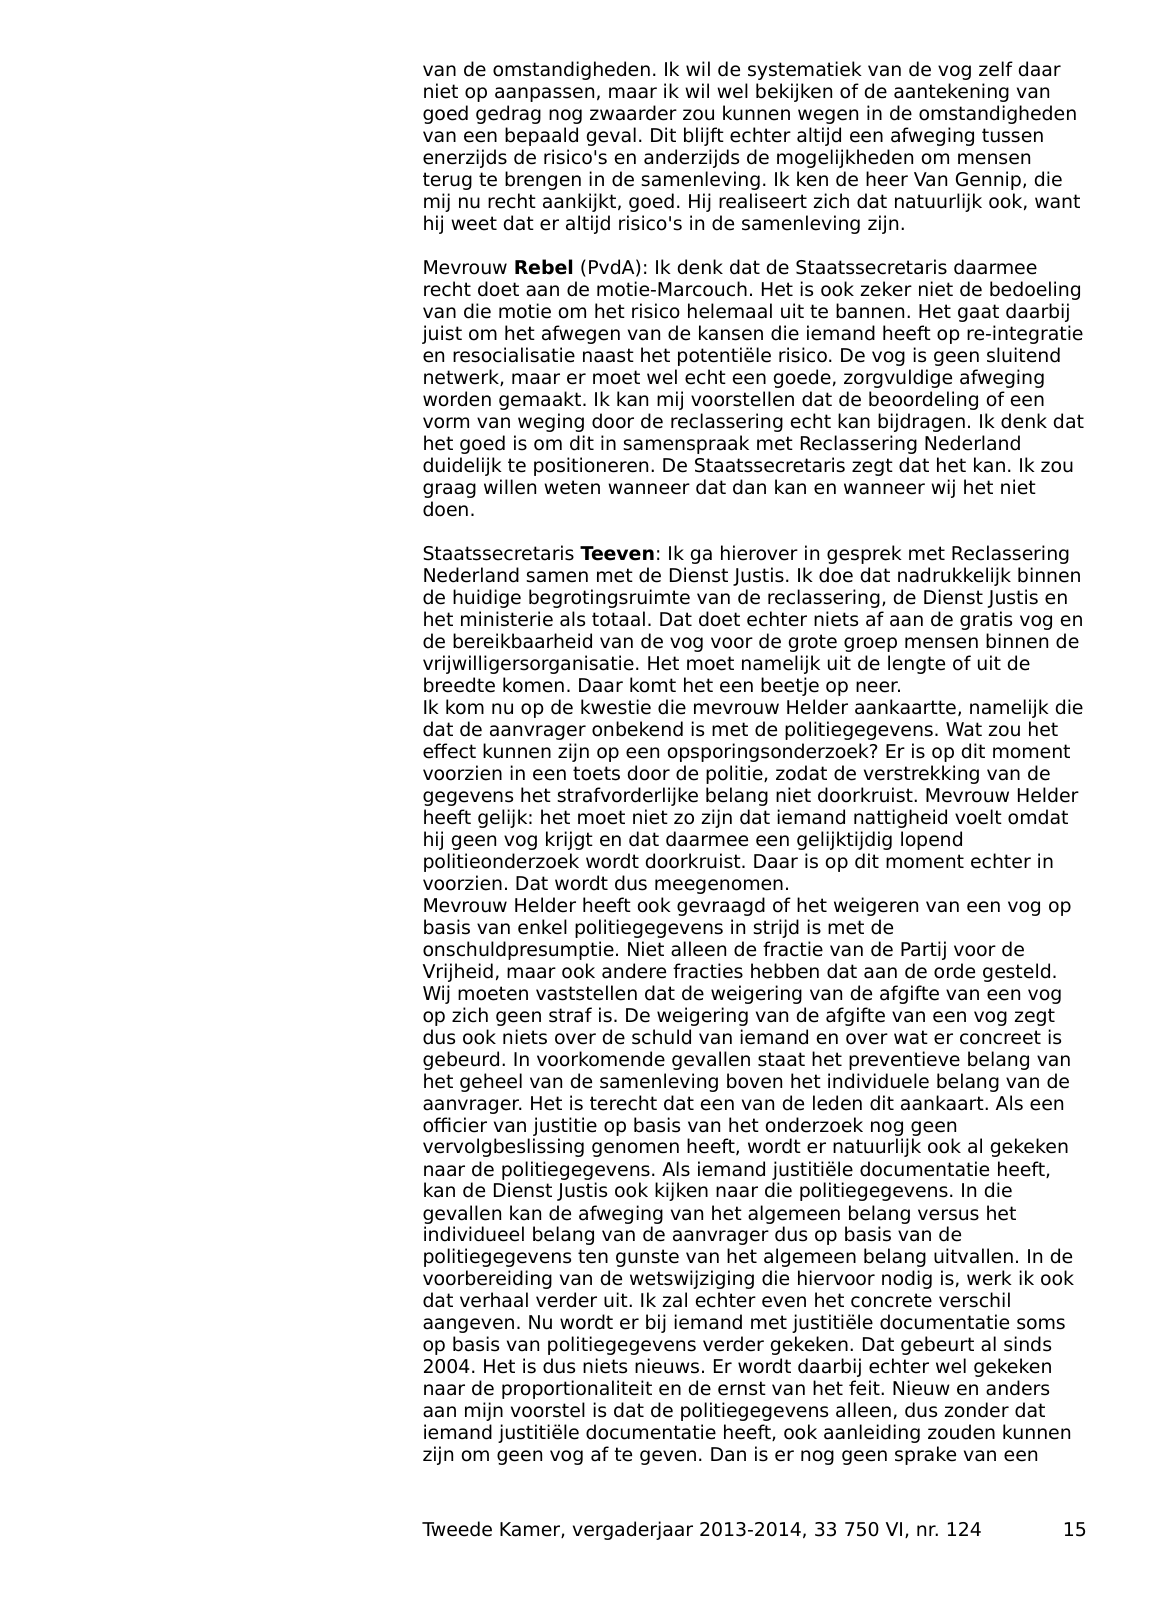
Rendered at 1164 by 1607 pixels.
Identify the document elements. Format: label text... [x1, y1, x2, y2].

text van de omstandigheden. Ik wil de systematiek van de vog zelf daar niet op aanpassen, maar ik wil wel bekijken of de aantekening van goed gedrag nog zwaarder zou kunnen wegen in de omstandigheden van een bepaald geval. Dit blijft echter altijd een afweging tussen enerzijds de risico's en anderzijds de mogelijkheden om mensen terug te brengen in de samenleving. Ik ken de heer Van Gennip, die mij nu recht aankijkt, goed. Hij realiseert zich dat natuurlijk ook, want hij weet dat er altijd risico's in de samenleving zijn. [422, 59, 1087, 235]
text Ik kom nu op de kwestie die mevrouw Helder aankaartte, namelijk die dat de aanvrager onbekend is met de politiegegevens. Wat zou het effect kunnen zijn op een opsporingsonderzoek? Er is op dit moment voorzien in een toets door de politie, zodat de verstrekking van de gegevens het strafvorderlijke belang niet doorkruist. Mevrouw Helder heeft gelijk: het moet niet zo zijn dat iemand nattigheid voelt omdat hij geen vog krijgt en dat daarmee een gelijktijdig lopend politieonderzoek wordt doorkruist. Daar is op dit moment echter in voorzien. Dat wordt dus meegenomen. [422, 697, 1087, 895]
text Mevrouw Helder heeft ook gevraagd of het weigeren van een vog op basis van enkel politiegegevens in strijd is met de onschuldpresumptie. Niet alleen de fractie van de Partij voor de Vrijheid, maar ook andere fracties hebben dat aan de orde gesteld. Wij moeten vaststellen dat de weigering van de afgifte van een vog op zich geen straf is. De weigering van de afgifte van een vog zegt dus ook niets over de schuld van iemand en over wat er concreet is gebeurd. In voorkomende gevallen staat het preventieve belang van het geheel van de samenleving boven het individuele belang van de aanvrager. Het is terecht dat een van de leden dit aankaart. Als een officier van justitie op basis van het onderzoek nog geen vervolgbeslissing genomen heeft, wordt er natuurlijk ook al gekeken naar de politiegegevens. Als iemand justitiële documentatie heeft, kan de Dienst Justis ook kijken naar die politiegegevens. In die gevallen kan de afweging van het algemeen belang versus het individueel belang van de aanvrager dus op basis van de politiegegevens ten gunste van het algemeen belang uitvallen. In de voorbereiding van de wetswijziging die hiervoor nodig is, werk ik ook dat verhaal verder uit. Ik zal echter even het concrete verschil aangeven. Nu wordt er bij iemand met justitiële documentatie soms op basis van politiegegevens verder gekeken. Dat gebeurt al sinds 2004. Het is dus niets nieuws. Er wordt daarbij echter wel gekeken naar de proportionaliteit en de ernst van het feit. Nieuw en anders aan mijn voorstel is dat de politiegegevens alleen, dus zonder dat iemand justitiële documentatie heeft, ook aanleiding zouden kunnen zijn om geen vog af te geven. Dan is er nog geen sprake van een [422, 895, 1087, 1466]
text Mevrouw Rebel (PvdA): Ik denk dat de Staatssecretaris daarmee recht doet aan de motie-Marcouch. Het is ook zeker niet de bedoeling van die motie om het risico helemaal uit te bannen. Het gaat daarbij juist om het afwegen van de kansen die iemand heeft op re-integratie en resocialisatie naast het potentiële risico. De vog is geen sluitend netwerk, maar er moet wel echt een goede, zorgvuldige afweging worden gemaakt. Ik kan mij voorstellen dat de beoordeling of een vorm van weging door de reclassering echt kan bijdragen. Ik denk dat het goed is om dit in samenspraak met Reclassering Nederland duidelijk te positioneren. De Staatssecretaris zegt dat het kan. Ik zou graag willen weten wanneer dat dan kan en wanneer wij het niet doen. [422, 257, 1087, 521]
text Staatssecretaris Teeven: Ik ga hierover in gesprek met Reclassering Nederland samen met de Dienst Justis. Ik doe dat nadrukkelijk binnen de huidige begrotingsruimte van de reclassering, de Dienst Justis en het ministerie als totaal. Dat doet echter niets af aan de gratis vog en de bereikbaarheid van de vog voor de grote groep mensen binnen de vrijwilligersorganisatie. Het moet namelijk uit de lengte of uit de breedte komen. Daar komt het een beetje op neer. [422, 543, 1087, 697]
